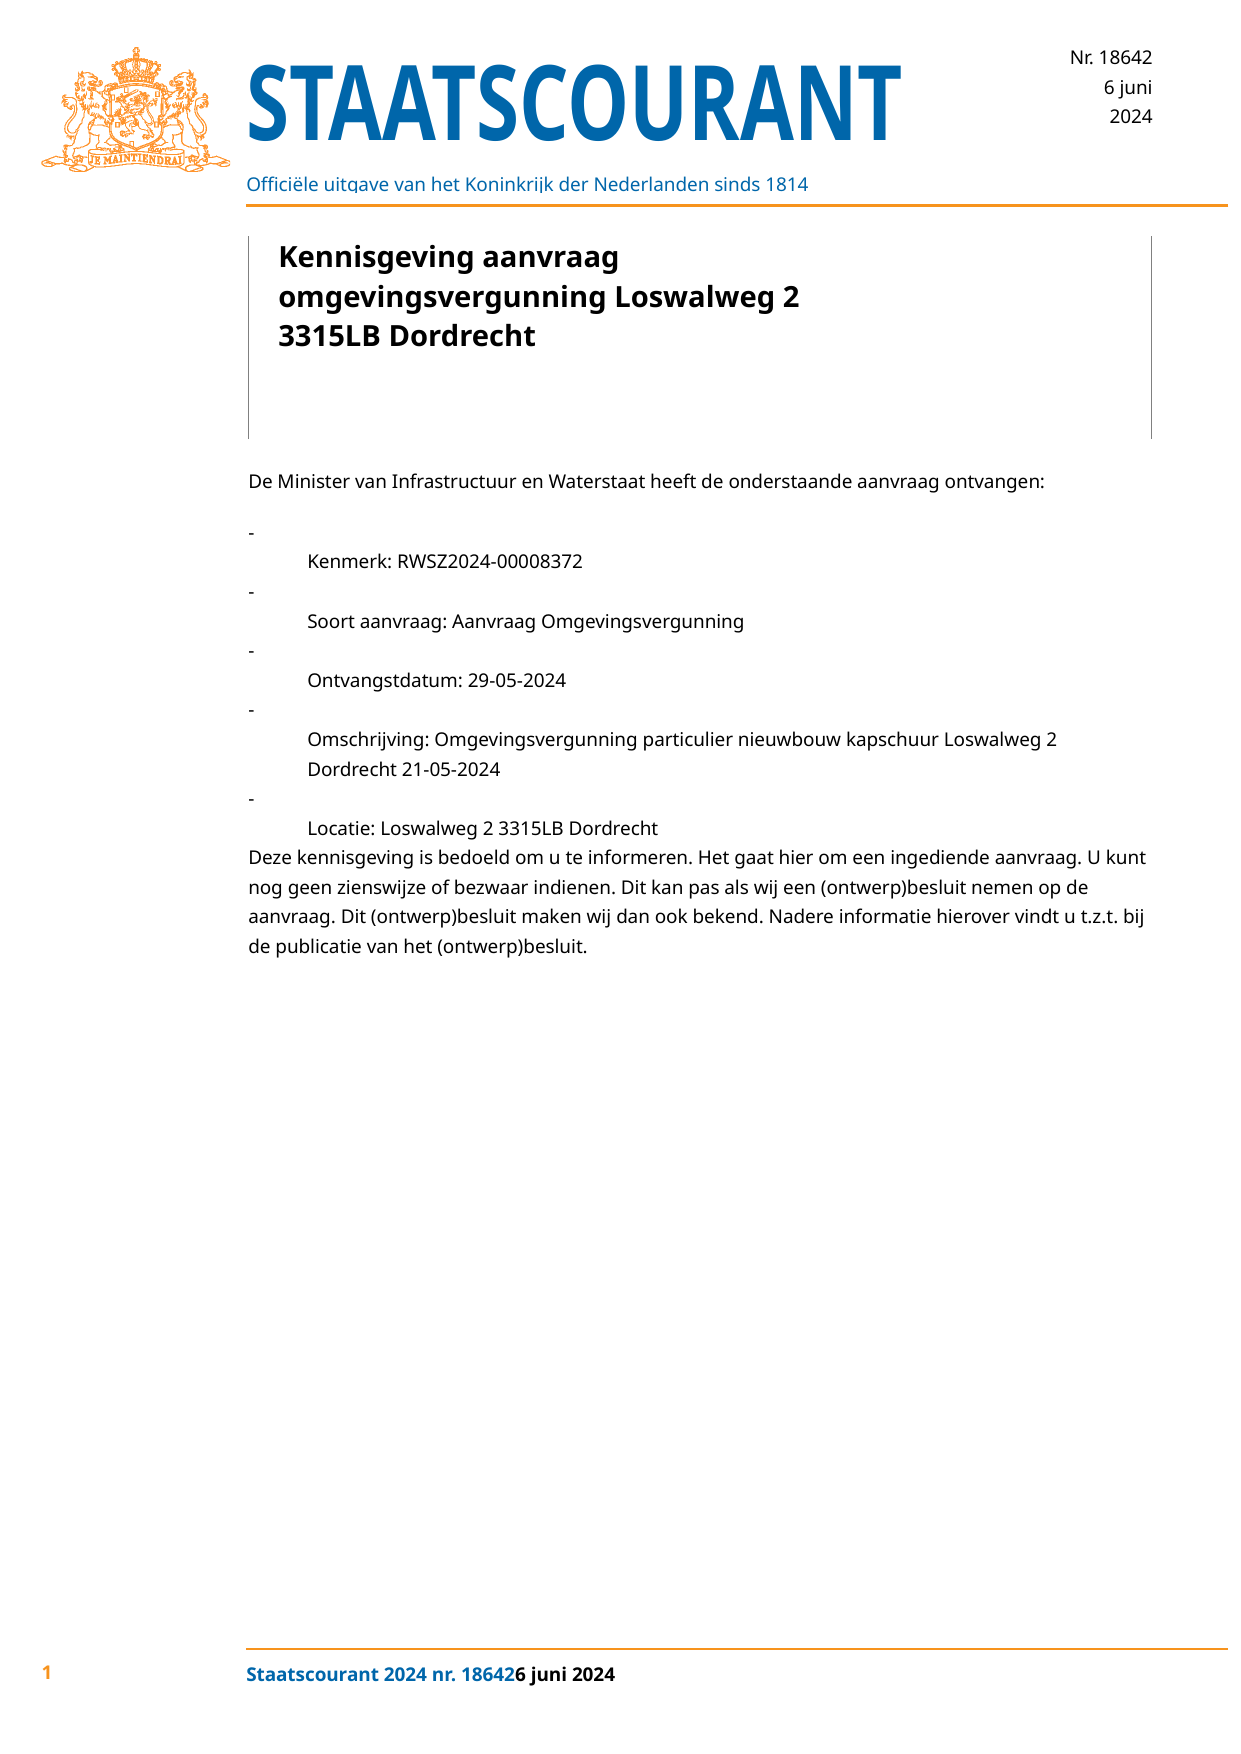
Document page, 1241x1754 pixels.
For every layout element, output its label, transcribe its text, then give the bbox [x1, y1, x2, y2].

table_header [1090, 236, 1151, 413]
picture [41, 47, 231, 172]
picture [912, 236, 1090, 414]
list Omschrijving: Omgevingsvergunning particulier nieuwbouw kapschuur Loswalweg 2 Dordrecht 21-05-2024 [248, 726, 1152, 781]
list Ontvangstdatum: 29-05-2024 [248, 667, 1152, 693]
text De Minister van Infrastructuur en Waterstaat heeft de onderstaande aanvraag ontvangen: [248, 469, 1152, 494]
list Locatie: Loswalweg 2 3315LB Dordrecht [248, 815, 1152, 841]
list Soort aanvraag: Aanvraag Omgevingsvergunning [248, 608, 1152, 633]
table_header [850, 236, 912, 413]
list Kenmerk: RWSZ2024-00008372 [248, 549, 1152, 574]
table_header Kennisgeving aanvraag omgevingsvergunning Loswalweg 2 3315LB Dordrecht [249, 236, 850, 439]
text Deze kennisgeving is bedoeld om u te informeren. Het gaat hier om een ingediende aanvraag. U kunt nog geen zienswijze of bezwaar indienen. Dit kan pas als wij een (ontwerp)besluit nemen op de aanvraag. Dit (ontwerp)besluit maken wij dan ook bekend. Nadere informatie hierover vindt u t.z.t. bij de publicatie van het (ontwerp)besluit. [248, 844, 1152, 959]
table_header [850, 414, 1151, 439]
